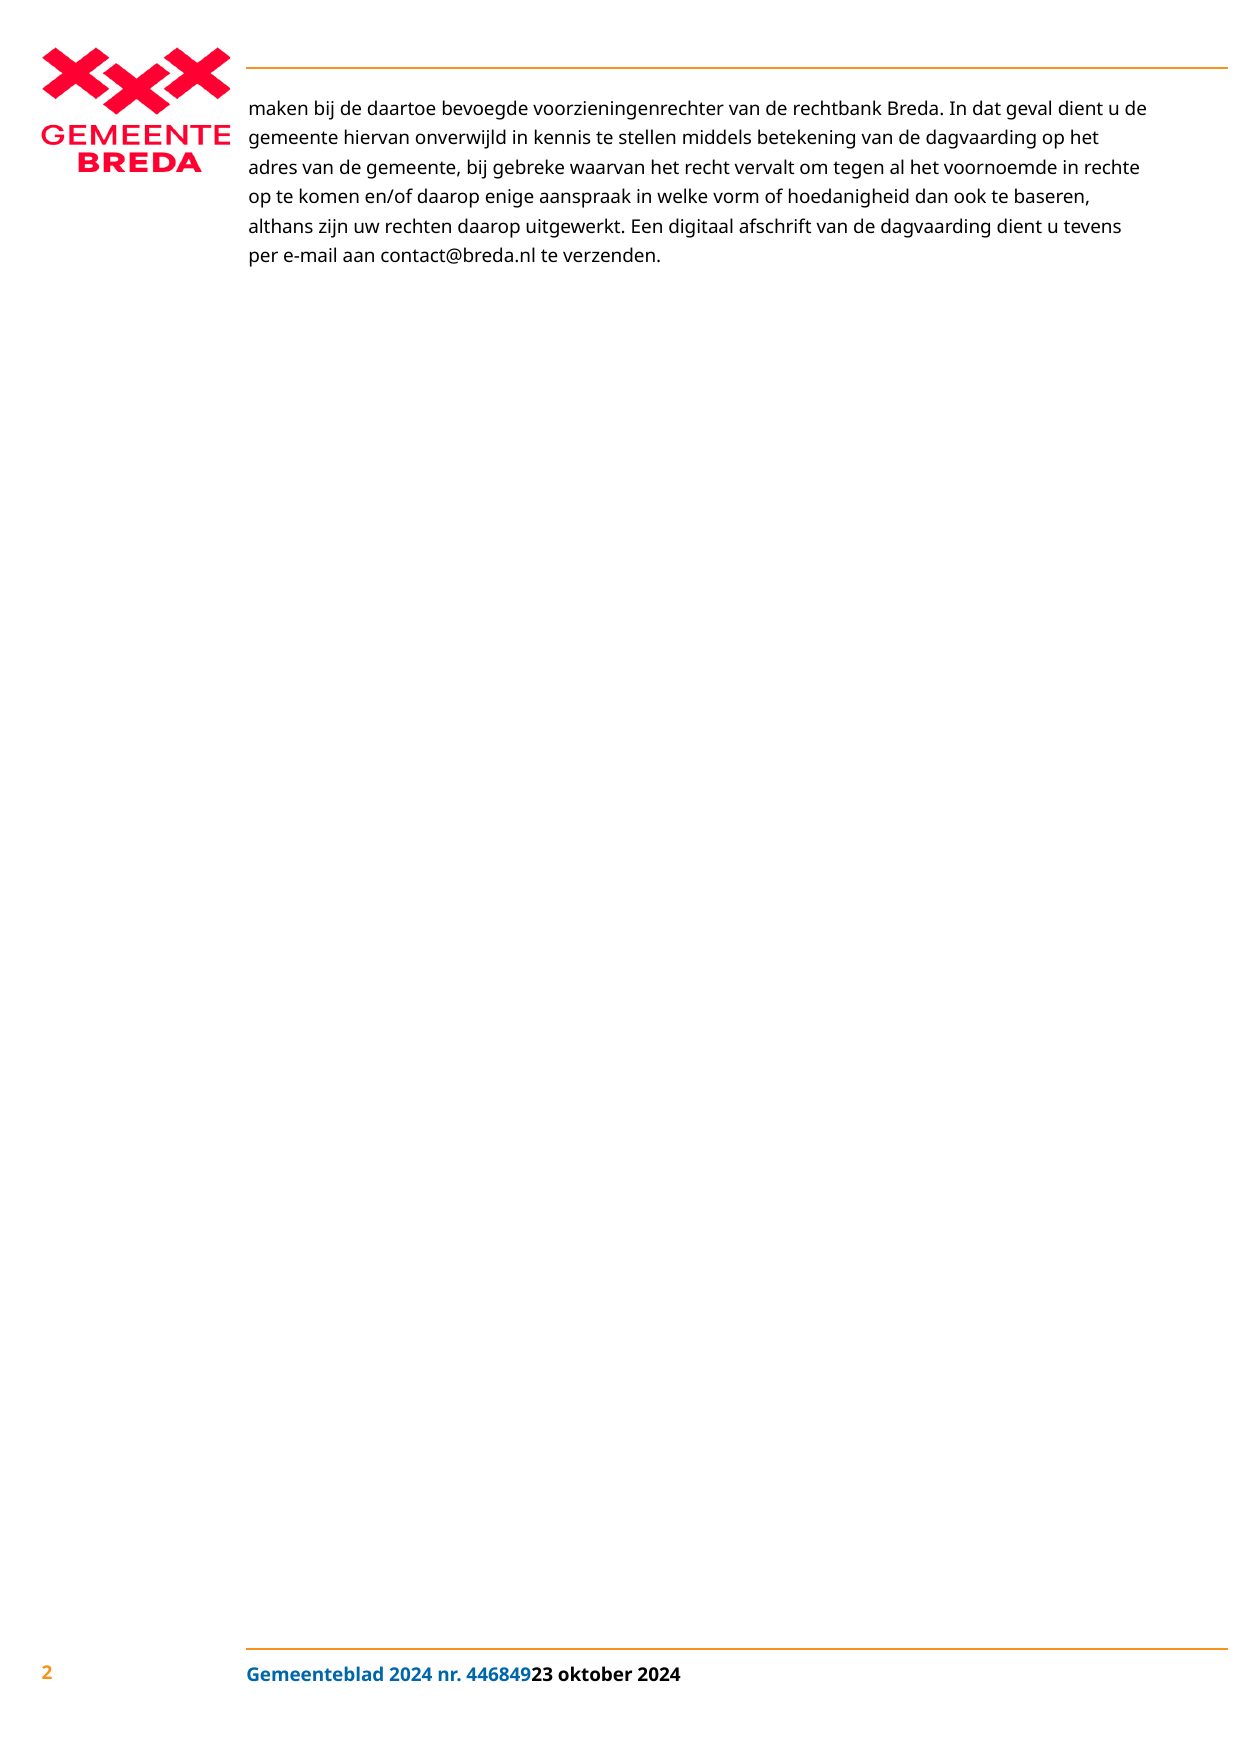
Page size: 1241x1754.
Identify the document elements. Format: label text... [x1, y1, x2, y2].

picture [41, 47, 231, 172]
text maken bij de daartoe bevoegde voorzieningenrechter van de rechtbank Breda. In dat geval dient u de gemeente hiervan onverwijld in kennis te stellen middels betekening van de dagvaarding op het adres van de gemeente, bij gebreke waarvan het recht vervalt om tegen al het voornoemde in rechte op te komen en/of daarop enige aanspraak in welke vorm of hoedanigheid dan ook te baseren, althans zijn uw rechten daarop uitgewerkt. Een digitaal afschrift van de dagvaarding dient u tevens per e-mail aan contact@breda.nl te verzenden. [248, 95, 1152, 268]
